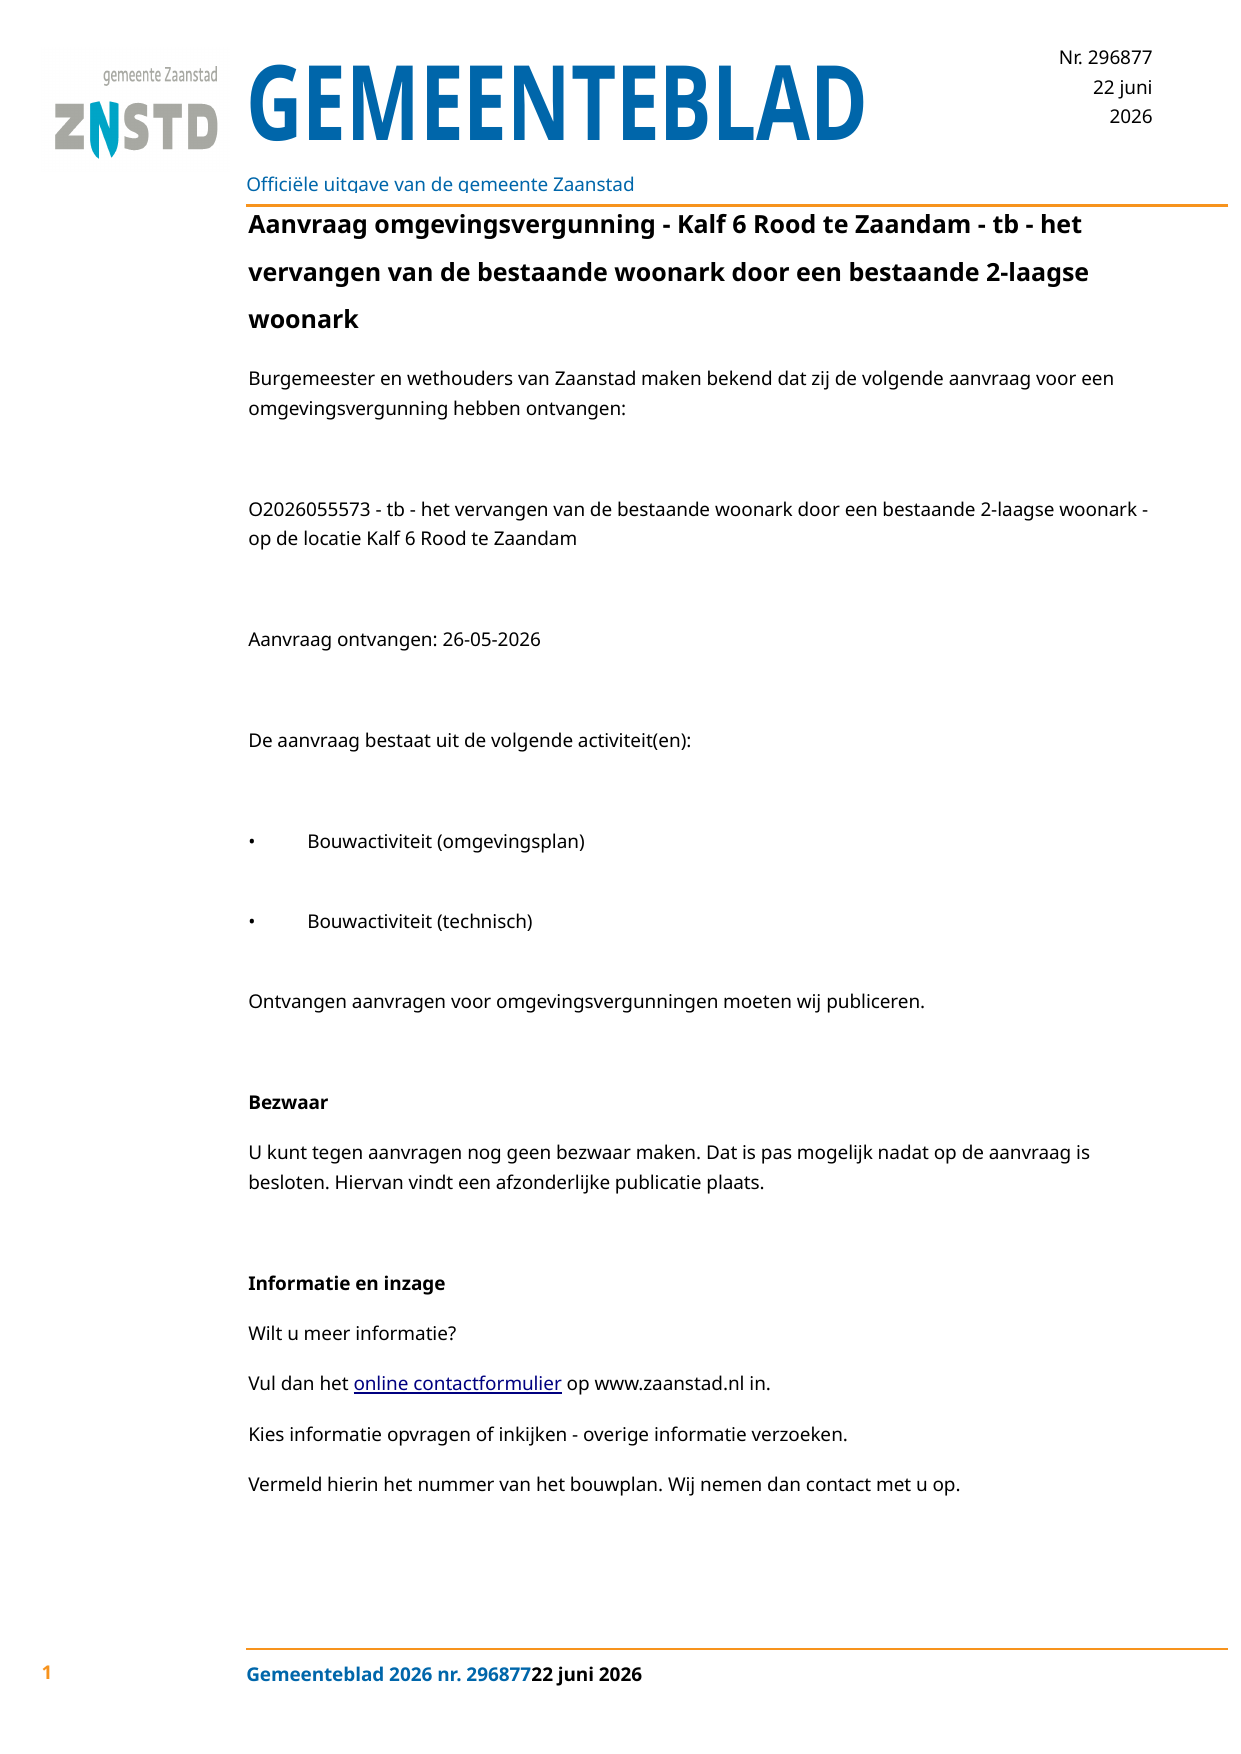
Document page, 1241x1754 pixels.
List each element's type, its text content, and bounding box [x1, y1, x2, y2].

text Aanvraag omgevingsvergunning - Kalf 6 Rood te Zaandam - tb - het vervangen van de bestaande woonark door een bestaande 2-laagse woonark [248, 207, 1152, 336]
list Bouwactiviteit (omgevingsplan) [248, 828, 1152, 854]
text Aanvraag ontvangen: 26-05-2026 [248, 626, 1152, 652]
text Kies informatie opvragen of inkijken - overige informatie verzoeken. [248, 1421, 1152, 1447]
list Bouwactiviteit (technisch) [248, 908, 1152, 934]
text De aanvraag bestaat uit de volgende activiteit(en): [248, 727, 1152, 753]
picture [41, 47, 231, 172]
text Vul dan het online contactformulier op www.zaanstad.nl in. [248, 1371, 1152, 1396]
text Wilt u meer informatie? [248, 1320, 1152, 1346]
text Informatie en inzage [248, 1270, 1152, 1295]
text Vermeld hierin het nummer van het bouwplan. Wij nemen dan contact met u op. [248, 1471, 1152, 1497]
text Bezwaar [248, 1089, 1152, 1114]
text U kunt tegen aanvragen nog geen bezwaar maken. Dat is pas mogelijk nadat op de aanvraag is besloten. Hiervan vindt een afzonderlijke publicatie plaats. [248, 1139, 1152, 1194]
text O2026055573 - tb - het vervangen van de bestaande woonark door een bestaande 2-laagse woonark - op de locatie Kalf 6 Rood te Zaandam [248, 496, 1152, 551]
text Burgemeester en wethouders van Zaanstad maken bekend dat zij de volgende aanvraag voor een omgevingsvergunning hebben ontvangen: [248, 366, 1152, 421]
text Ontvangen aanvragen voor omgevingsvergunningen moeten wij publiceren. [248, 988, 1152, 1014]
